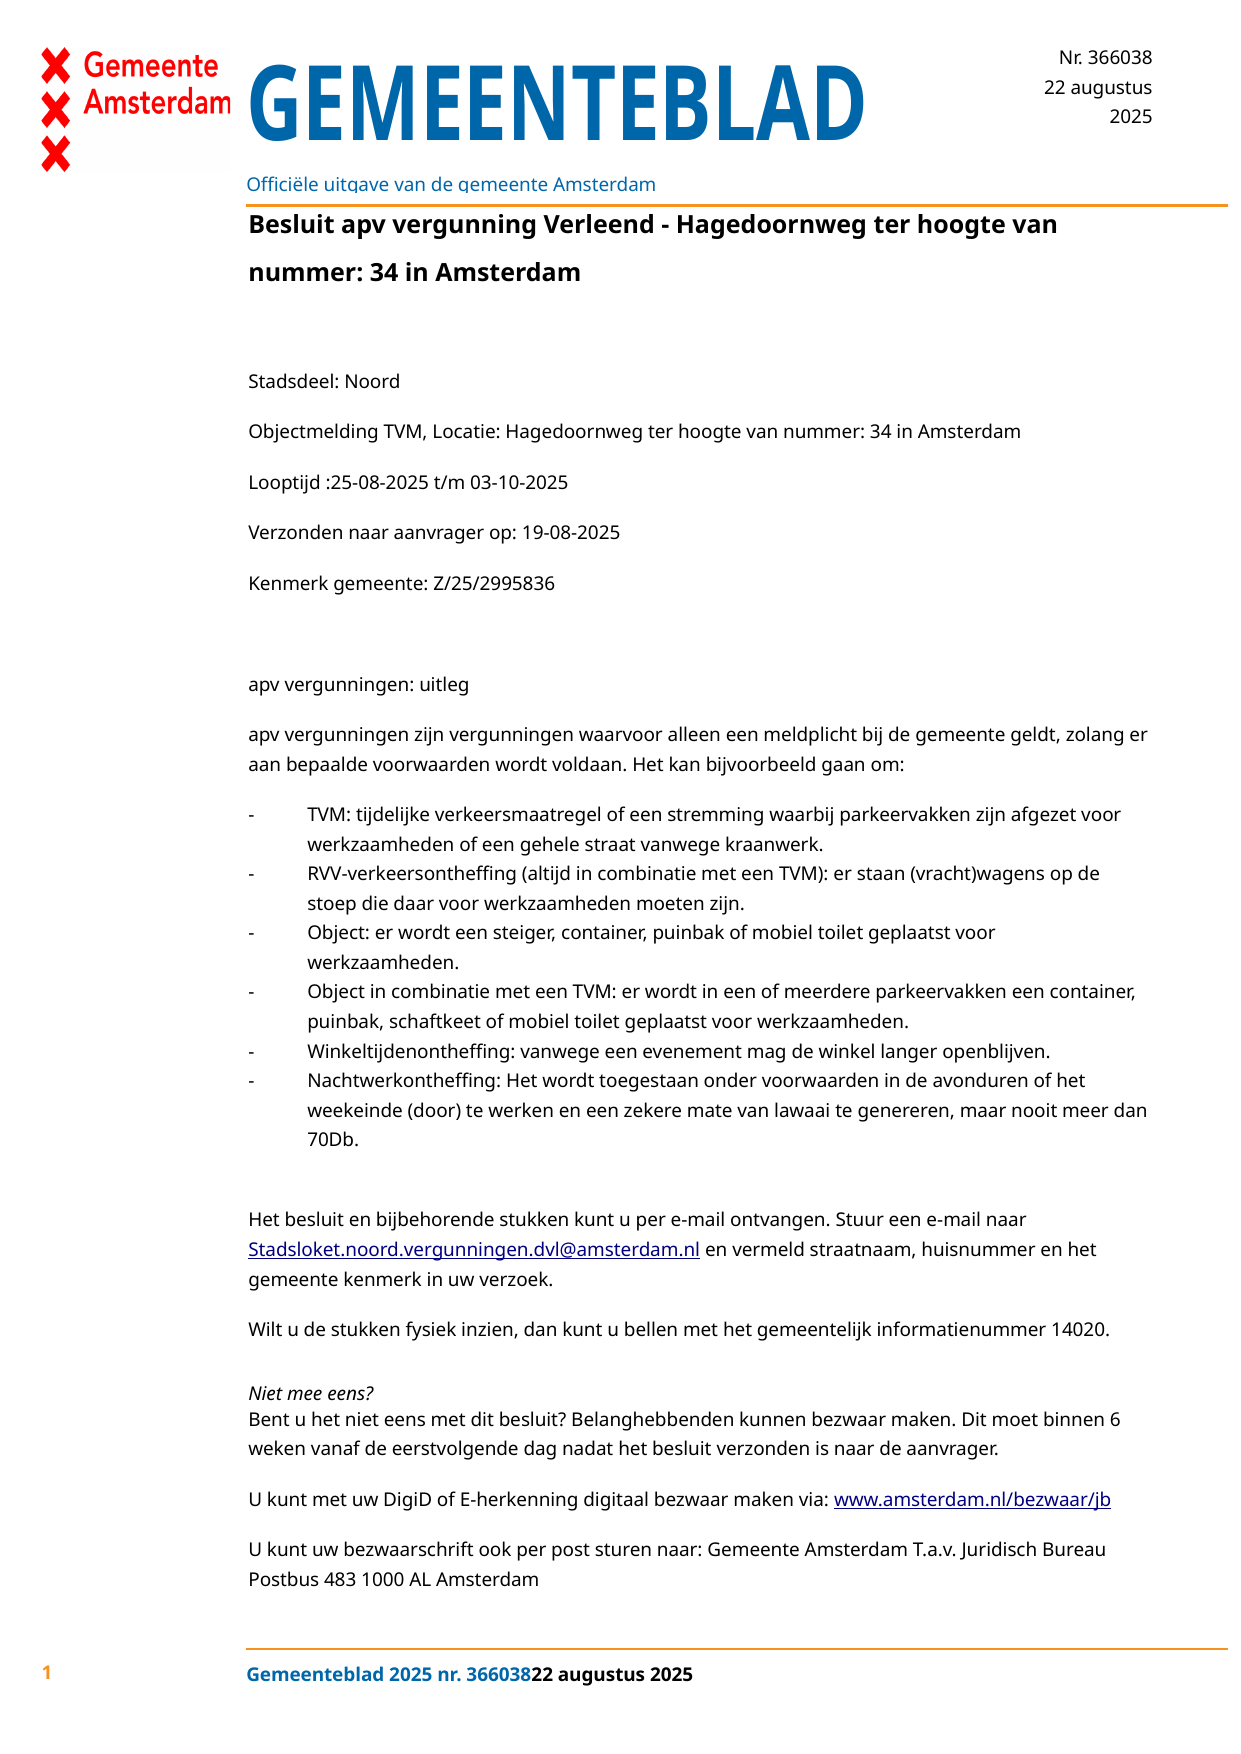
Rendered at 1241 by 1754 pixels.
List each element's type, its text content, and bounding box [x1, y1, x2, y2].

list Winkeltijdenontheffing: vanwege een evenement mag de winkel langer openblijven. [248, 1038, 1152, 1064]
text apv vergunningen zijn vergunningen waarvoor alleen een meldplicht bij de gemeente geldt, zolang er aan bepaalde voorwaarden wordt voldaan. Het kan bijvoorbeeld gaan om: [248, 721, 1152, 777]
text apv vergunningen: uitleg [248, 671, 1152, 697]
text Verzonden naar aanvrager op: 19-08-2025 [248, 519, 1152, 545]
text Bent u het niet eens met dit besluit? Belanghebbenden kunnen bezwaar maken. Dit moet binnen 6 weken vanaf de eerstvolgende dag nadat het besluit verzonden is naar de aanvrager. [248, 1406, 1152, 1461]
list Object in combinatie met een TVM: er wordt in een of meerdere parkeervakken een container, puinbak, schaftkeet of mobiel toilet geplaatst voor werkzaamheden. [248, 979, 1152, 1034]
text U kunt met uw DigiD of E-herkenning digitaal bezwaar maken via: www.amsterdam.nl/bezwaar/jb [248, 1486, 1152, 1512]
text Looptijd :25-08-2025 t/m 03-10-2025 [248, 469, 1152, 495]
text Stadsdeel: Noord [248, 368, 1152, 394]
text Besluit apv vergunning Verleend - Hagedoornweg ter hoogte van nummer: 34 in Amsterdam [248, 207, 1152, 288]
text Kenmerk gemeente: Z/25/2995836 [248, 570, 1152, 596]
text Wilt u de stukken fysiek inzien, dan kunt u bellen met het gemeentelijk informatienummer 14020. [248, 1316, 1152, 1342]
text Niet mee eens? [248, 1380, 1152, 1406]
list Object: er wordt een steiger, container, puinbak of mobiel toilet geplaatst voor werkzaamheden. [248, 919, 1152, 975]
list Nachtwerkontheffing: Het wordt toegestaan onder voorwaarden in de avonduren of het weekeinde (door) te werken en een zekere mate van lawaai te genereren, maar nooit meer dan 70Db. [248, 1067, 1152, 1152]
picture [41, 47, 231, 172]
list TVM: tijdelijke verkeersmaatregel of een stremming waarbij parkeervakken zijn afgezet voor werkzaamheden of een gehele straat vanwege kraanwerk. [248, 801, 1152, 857]
text Het besluit en bijbehorende stukken kunt u per e-mail ontvangen. Stuur een e-mail naar Stadsloket.noord.vergunningen.dvl@amsterdam.nl en vermeld straatnaam, huisnummer en het gemeente kenmerk in uw verzoek. [248, 1207, 1152, 1292]
text Objectmelding TVM, Locatie: Hagedoornweg ter hoogte van nummer: 34 in Amsterdam [248, 419, 1152, 444]
text U kunt uw bezwaarschrift ook per post sturen naar: Gemeente Amsterdam T.a.v. Juridisch Bureau Postbus 483 1000 AL Amsterdam [248, 1536, 1152, 1592]
list RVV-verkeersontheffing (altijd in combinatie met een TVM): er staan (vracht)wagens op de stoep die daar voor werkzaamheden moeten zijn. [248, 860, 1152, 916]
